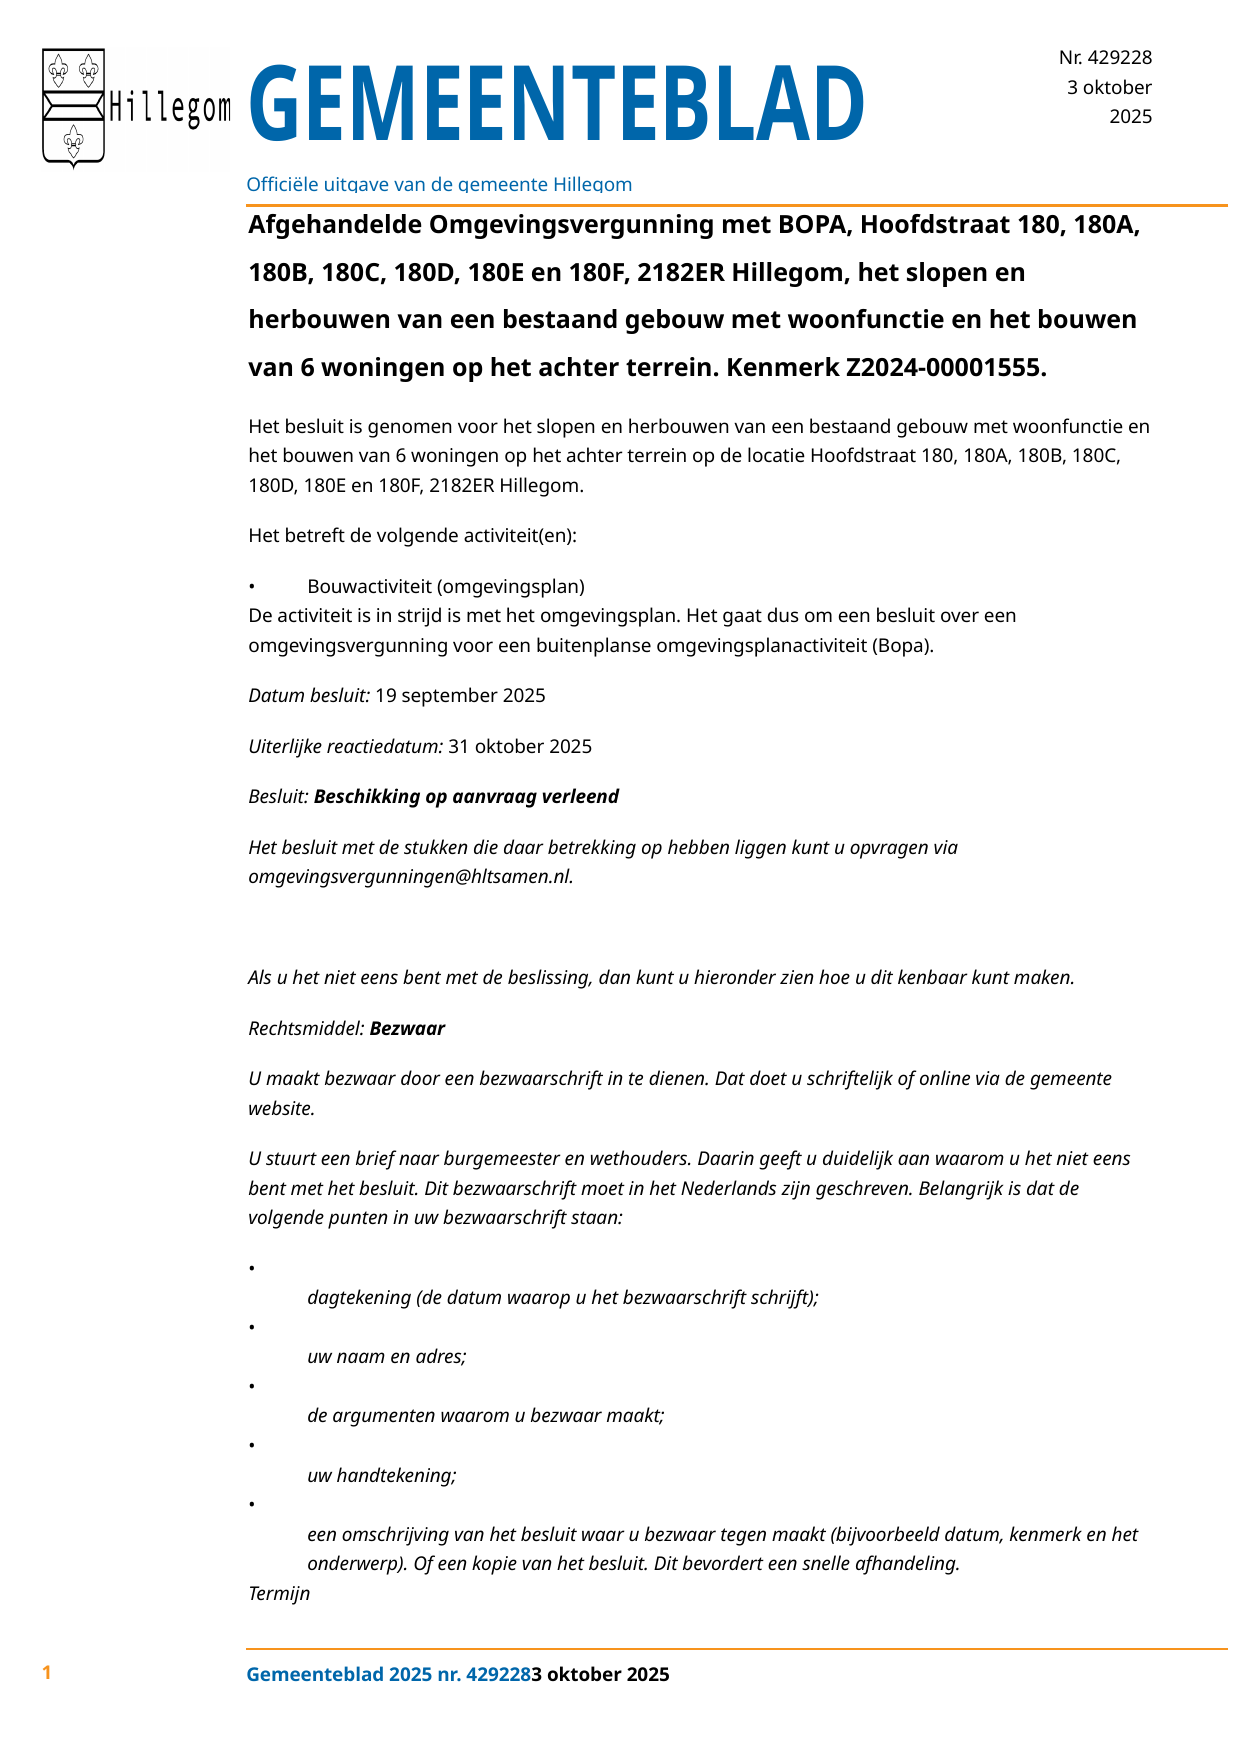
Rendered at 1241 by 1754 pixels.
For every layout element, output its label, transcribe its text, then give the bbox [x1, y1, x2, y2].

text De activiteit is in strijd is met het omgevingsplan. Het gaat dus om een besluit over een omgevingsvergunning voor een buitenplanse omgevingsplanactiviteit (Bopa). [248, 603, 1152, 658]
text U maakt bezwaar door een bezwaarschrift in te dienen. Dat doet u schriftelijk of online via de gemeente website. [248, 1065, 1152, 1121]
text U stuurt een brief naar burgemeester en wethouders. Daarin geeft u duidelijk aan waarom u het niet eens bent met het besluit. Dit bezwaarschrift moet in het Nederlands zijn geschreven. Belangrijk is dat de volgende punten in uw bezwaarschrift staan: [248, 1145, 1152, 1230]
list een omschrijving van het besluit waar u bezwaar tegen maakt (bijvoorbeeld datum, kenmerk en het onderwerp). Of een kopie van het besluit. Dit bevordert een snelle afhandeling. [248, 1521, 1152, 1576]
list dagtekening (de datum waarop u het bezwaarschrift schrijft); [248, 1284, 1152, 1310]
text Besluit: Beschikking op aanvraag verleend [248, 783, 1152, 809]
text Afgehandelde Omgevingsvergunning met BOPA, Hoofdstraat 180, 180A, 180B, 180C, 180D, 180E en 180F, 2182ER Hillegom, het slopen en herbouwen van een bestaand gebouw met woonfunctie en het bouwen van 6 woningen op het achter terrein. Kenmerk Z2024-00001555. [248, 207, 1152, 384]
text Als u het niet eens bent met de beslissing, dan kunt u hieronder zien hoe u dit kenbaar kunt maken. [248, 964, 1152, 990]
text Datum besluit: 19 september 2025 [248, 683, 1152, 708]
list Bouwactiviteit (omgevingsplan) [248, 573, 1152, 599]
text Uiterlijke reactiedatum: 31 oktober 2025 [248, 733, 1152, 759]
text Termijn [248, 1580, 1152, 1606]
list uw naam en adres; [248, 1343, 1152, 1369]
list de argumenten waarom u bezwaar maakt; [248, 1403, 1152, 1428]
text Rechtsmiddel: Bezwaar [248, 1015, 1152, 1041]
list uw handtekening; [248, 1462, 1152, 1488]
text Het besluit met de stukken die daar betrekking op hebben liggen kunt u opvragen via omgevingsvergunningen@hltsamen.nl. [248, 834, 1152, 889]
text Het betreft de volgende activiteit(en): [248, 523, 1152, 548]
text Het besluit is genomen voor het slopen en herbouwen van een bestaand gebouw met woonfunctie en het bouwen van 6 woningen op het achter terrein op de locatie Hoofdstraat 180, 180A, 180B, 180C, 180D, 180E en 180F, 2182ER Hillegom. [248, 413, 1152, 498]
picture [41, 47, 231, 172]
